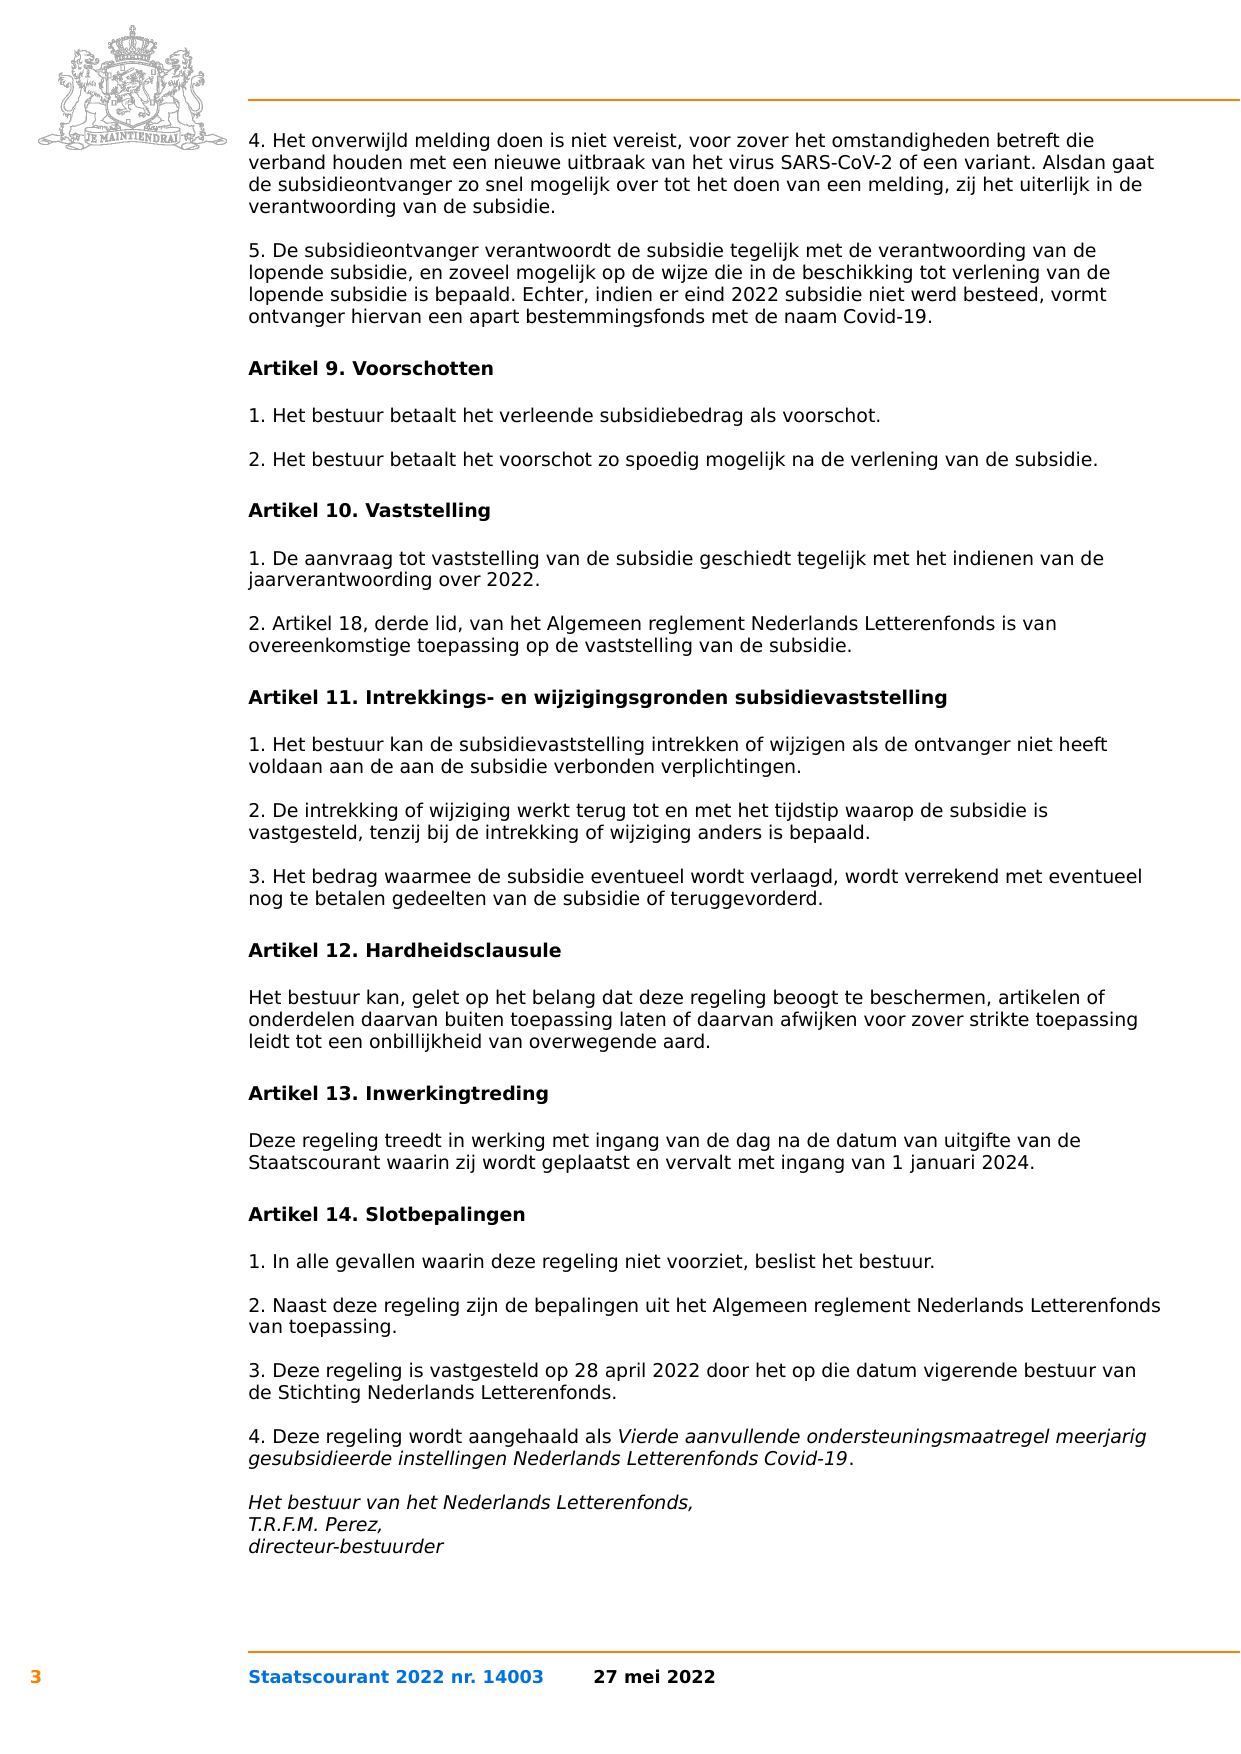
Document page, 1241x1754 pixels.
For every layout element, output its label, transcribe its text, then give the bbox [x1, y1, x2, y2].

text 1. Het bestuur kan de subsidievaststelling intrekken of wijzigen als de ontvanger niet heeft voldaan aan de aan de subsidie verbonden verplichtingen. [248, 734, 1163, 778]
text 2. Naast deze regeling zijn de bepalingen uit het Algemeen reglement Nederlands Letterenfonds van toepassing. [248, 1294, 1163, 1338]
subtitle Artikel 13. Inwerkingtreding [248, 1083, 1163, 1105]
text Het bestuur kan, gelet op het belang dat deze regeling beoogt te beschermen, artikelen of onderdelen daarvan buiten toepassing laten of daarvan afwijken voor zover strikte toepassing leidt tot een onbillijkheid van overwegende aard. [248, 987, 1163, 1053]
text 1. Het bestuur betaalt het verleende subsidiebedrag als voorschot. [248, 404, 1163, 427]
subtitle Artikel 10. Vaststelling [248, 500, 1163, 522]
text Het bestuur van het Nederlands Letterenfonds, T.R.F.M. Perez, directeur-bestuurder [248, 1492, 1163, 1558]
text 3. Het bedrag waarmee de subsidie eventueel wordt verlaagd, wordt verrekend met eventueel nog te betalen gedeelten van de subsidie of teruggevorderd. [248, 866, 1163, 910]
text 3. Deze regeling is vastgesteld op 28 april 2022 door het op die datum vigerende bestuur van de Stichting Nederlands Letterenfonds. [248, 1360, 1163, 1404]
subtitle Artikel 12. Hardheidsclausule [248, 940, 1163, 962]
text 5. De subsidieontvanger verantwoordt de subsidie tegelijk met de verantwoording van de lopende subsidie, en zoveel mogelijk op de wijze die in de beschikking tot verlening van de lopende subsidie is bepaald. Echter, indien er eind 2022 subsidie niet werd besteed, vormt ontvanger hiervan een apart bestemmingsfonds met de naam Covid-19. [248, 240, 1163, 328]
picture [38, 25, 227, 150]
text Deze regeling treedt in werking met ingang van de dag na de datum van uitgifte van de Staatscourant waarin zij wordt geplaatst en vervalt met ingang van 1 januari 2024. [248, 1130, 1163, 1174]
text 1. In alle gevallen waarin deze regeling niet voorziet, beslist het bestuur. [248, 1251, 1163, 1273]
subtitle Artikel 14. Slotbepalingen [248, 1204, 1163, 1226]
text 2. Het bestuur betaalt het voorschot zo spoedig mogelijk na de verlening van de subsidie. [248, 448, 1163, 470]
subtitle Artikel 9. Voorschotten [248, 358, 1163, 379]
text 1. De aanvraag tot vaststelling van de subsidie geschiedt tegelijk met het indienen van de jaarverantwoording over 2022. [248, 547, 1163, 591]
subtitle Artikel 11. Intrekkings- en wijzigingsgronden subsidievaststelling [248, 687, 1163, 709]
text 2. Artikel 18, derde lid, van het Algemeen reglement Nederlands Letterenfonds is van overeenkomstige toepassing op de vaststelling van de subsidie. [248, 613, 1163, 657]
text 4. Het onverwijld melding doen is niet vereist, voor zover het omstandigheden betreft die verband houden met een nieuwe uitbraak van het virus SARS-CoV-2 of een variant. Alsdan gaat de subsidieontvanger zo snel mogelijk over tot het doen van een melding, zij het uiterlijk in de verantwoording van de subsidie. [248, 130, 1163, 218]
text 2. De intrekking of wijziging werkt terug tot en met het tijdstip waarop de subsidie is vastgesteld, tenzij bij de intrekking of wijziging anders is bepaald. [248, 800, 1163, 844]
text 4. Deze regeling wordt aangehaald als Vierde aanvullende ondersteuningsmaatregel meerjarig gesubsidieerde instellingen Nederlands Letterenfonds Covid-19. [248, 1426, 1163, 1470]
